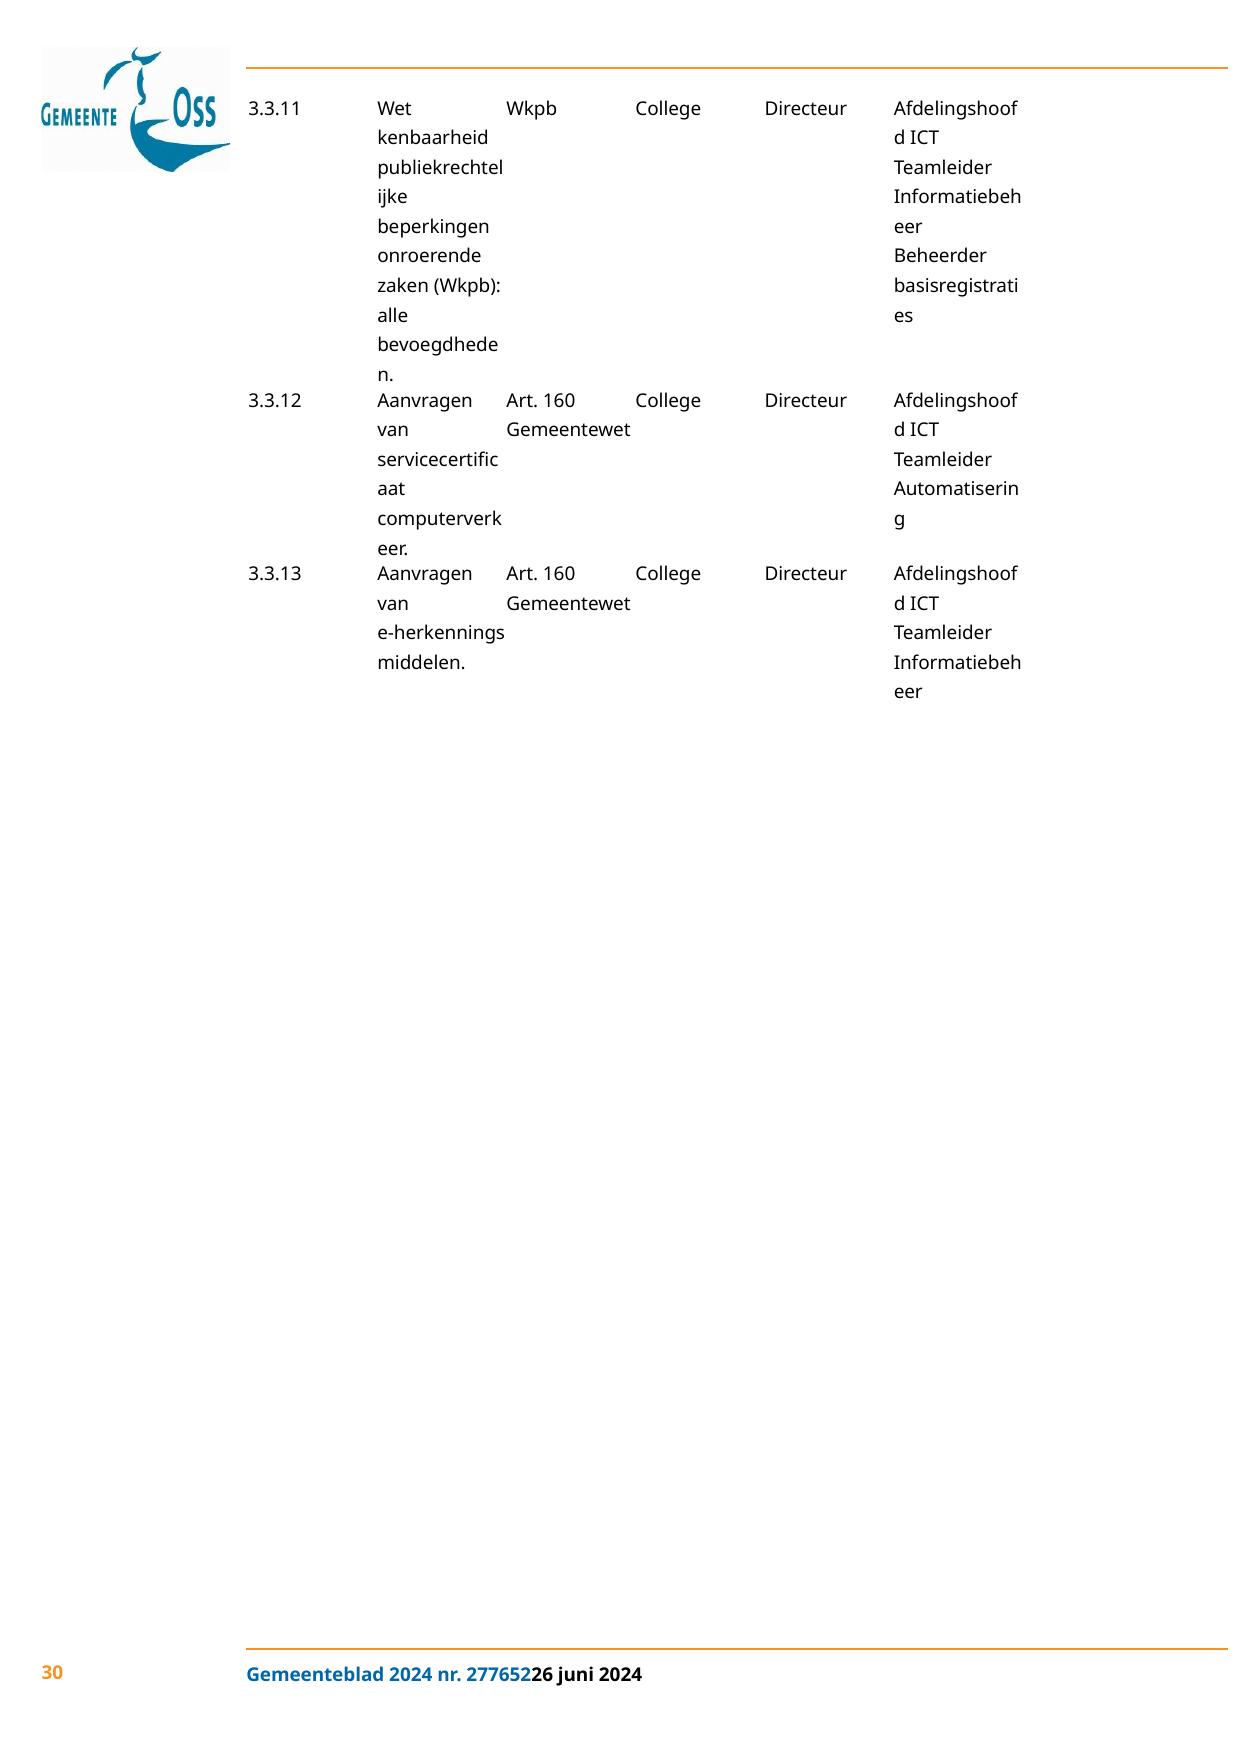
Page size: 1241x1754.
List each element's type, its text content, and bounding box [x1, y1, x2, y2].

table_cell 3.3.13 [248, 560, 377, 704]
table_cell Afdelingshoofd ICT Teamleider Informatiebeheer Beheerder basisregistraties [894, 95, 1022, 387]
table_cell [1023, 95, 1152, 387]
table_cell Art. 160 Gemeentewet [506, 387, 635, 560]
table_cell Aanvragen van servicecertificaat computerverkeer. [377, 387, 506, 560]
table_cell Art. 160 Gemeentewet [506, 560, 635, 704]
table_cell Aanvragen van e‑herkenningsmiddelen. [377, 560, 506, 704]
table_cell College [635, 95, 764, 387]
table_cell Wkpb [506, 95, 635, 387]
table_cell Directeur [764, 95, 893, 387]
table_cell 3.3.12 [248, 387, 377, 560]
table_cell College [635, 387, 764, 560]
picture [41, 47, 231, 172]
table_cell Afdelingshoofd ICT Teamleider Automatisering [894, 387, 1022, 560]
table_cell 3.3.11 [248, 95, 377, 387]
table_cell College [635, 560, 764, 704]
table_cell Wet kenbaarheid publiekrechtelijke beperkingen onroerende zaken (Wkpb): alle bevoegdheden. [377, 95, 506, 387]
table_cell Afdelingshoofd ICT Teamleider Informatiebeheer [894, 560, 1022, 704]
table_cell Directeur [764, 560, 893, 704]
table_cell [1023, 387, 1152, 560]
table_cell Directeur [764, 387, 893, 560]
table_cell [1023, 560, 1152, 704]
